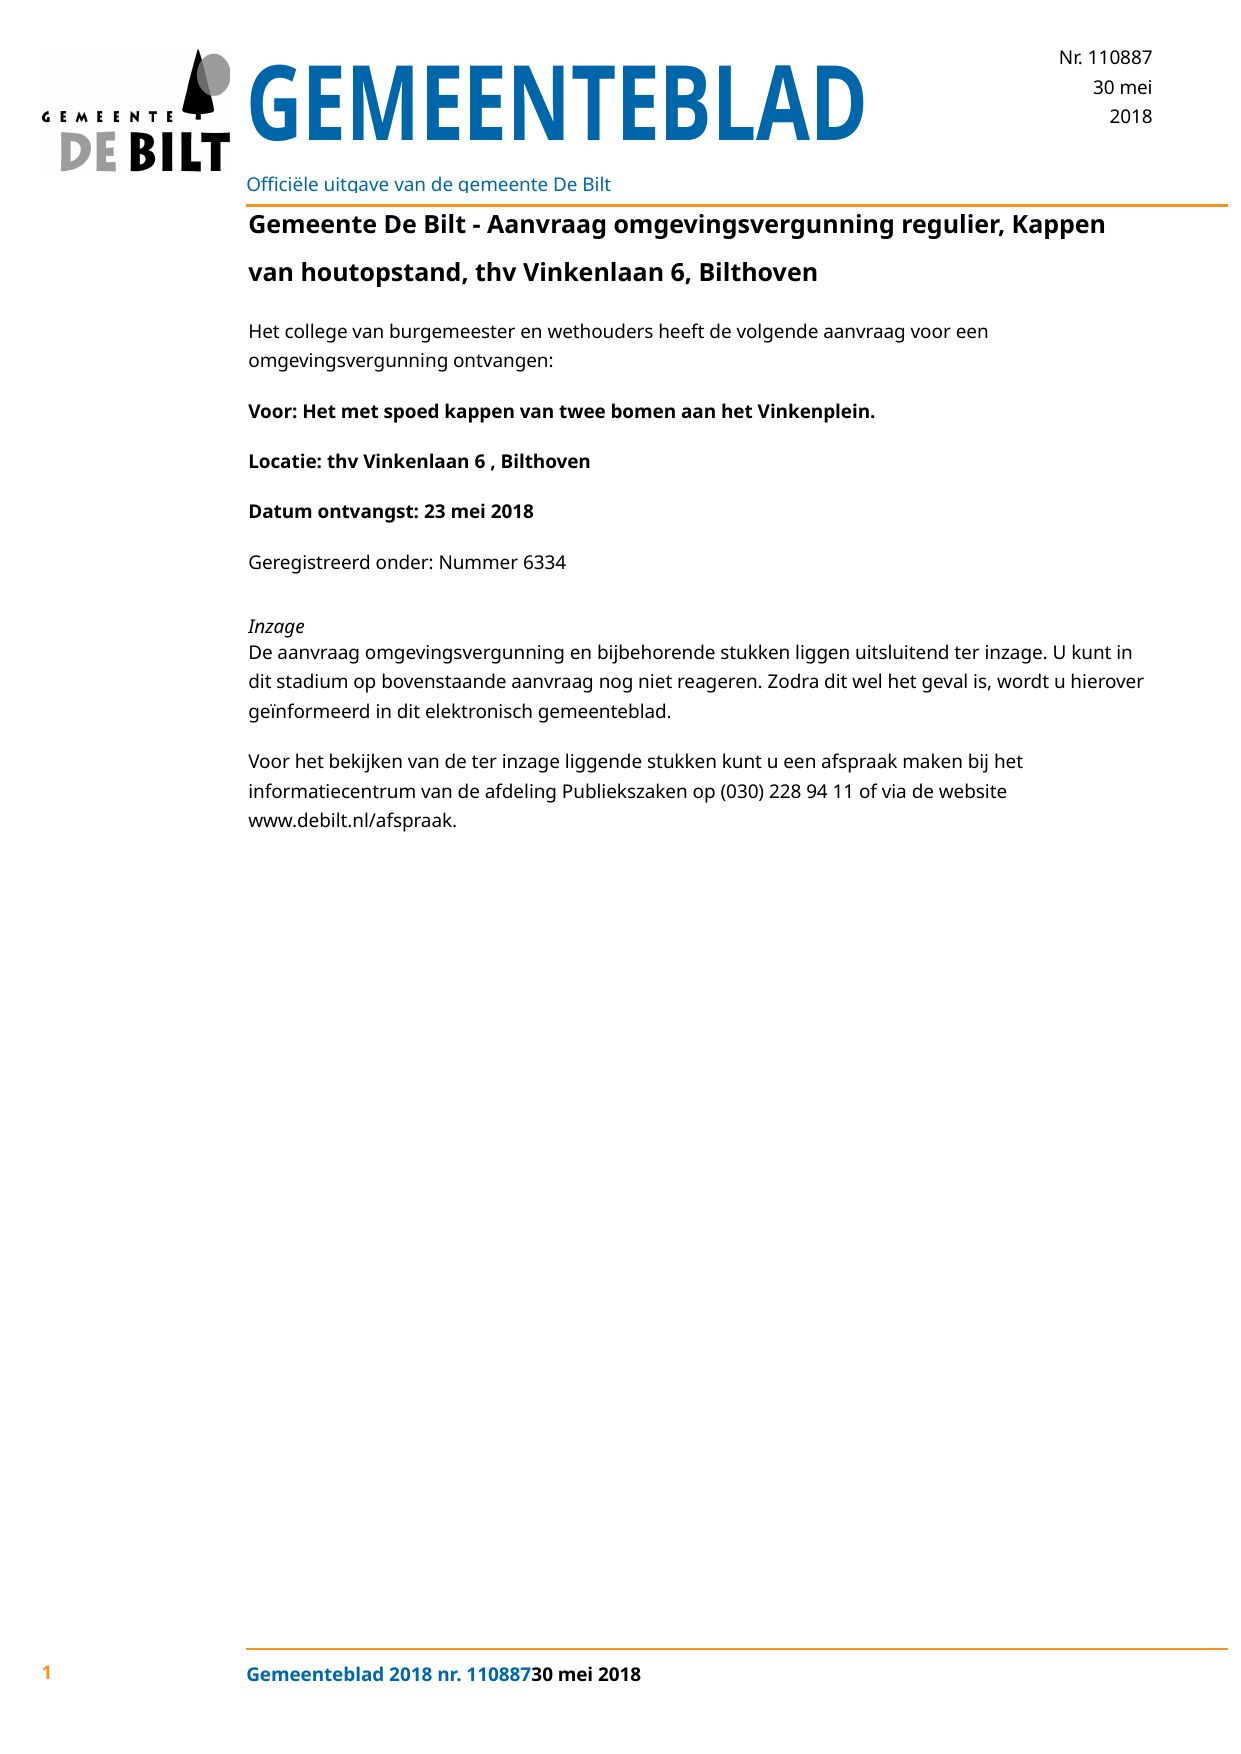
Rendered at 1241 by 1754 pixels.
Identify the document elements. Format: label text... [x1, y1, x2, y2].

text Inzage [248, 613, 1152, 639]
text Voor het bekijken van de ter inzage liggende stukken kunt u een afspraak maken bij het informatiecentrum van de afdeling Publiekszaken op (030) 228 94 11 of via de website www.debilt.nl/afspraak. [248, 748, 1152, 833]
picture [41, 47, 231, 172]
text Datum ontvangst: 23 mei 2018 [248, 499, 1152, 524]
text Geregistreerd onder: Nummer 6334 [248, 549, 1152, 575]
text Voor: Het met spoed kappen van twee bomen aan het Vinkenplein. [248, 398, 1152, 424]
text Het college van burgemeester en wethouders heeft de volgende aanvraag voor een omgevingsvergunning ontvangen: [248, 318, 1152, 373]
text Gemeente De Bilt - Aanvraag omgevingsvergunning regulier, Kappen van houtopstand, thv Vinkenlaan 6, Bilthoven [248, 207, 1152, 288]
text Locatie: thv Vinkenlaan 6 , Bilthoven [248, 448, 1152, 474]
text De aanvraag omgevingsvergunning en bijbehorende stukken liggen uitsluitend ter inzage. U kunt in dit stadium op bovenstaande aanvraag nog niet reageren. Zodra dit wel het geval is, wordt u hierover geïnformeerd in dit elektronisch gemeenteblad. [248, 639, 1152, 724]
